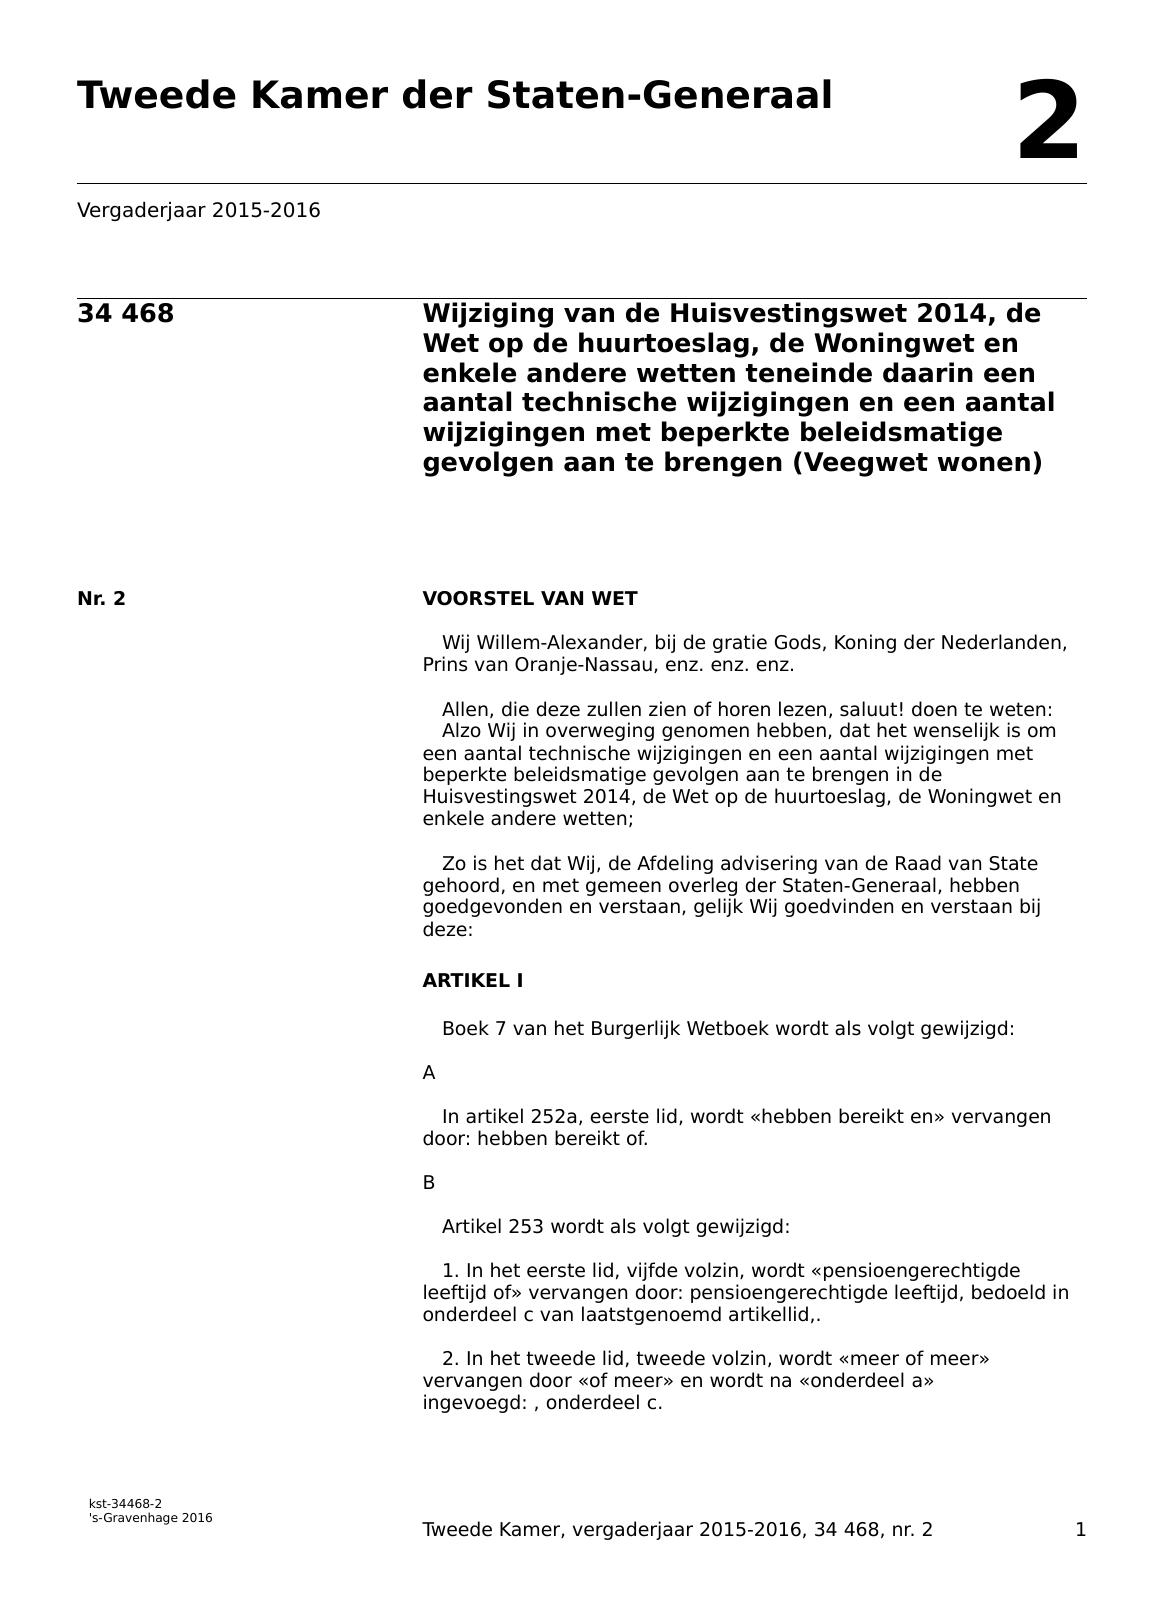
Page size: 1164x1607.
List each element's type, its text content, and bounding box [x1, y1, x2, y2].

table_header Tweede Kamer der Staten-Generaal [77, 59, 886, 183]
subtitle ARTIKEL I [422, 970, 1087, 992]
text Allen, die deze zullen zien of horen lezen, saluut! doen te weten: [422, 698, 1087, 720]
subtitle Nr. 2 VOORSTEL VAN WET [77, 588, 1087, 610]
text Zo is het dat Wij, de Afdeling advisering van de Raad van State gehoord, en met gemeen overleg der Staten-Generaal, hebben goedgevonden en verstaan, gelijk Wij goedvinden en verstaan bij deze: [422, 852, 1087, 940]
text 's-Gravenhage 2016 [88, 1511, 323, 1525]
text B [422, 1172, 1087, 1194]
text 2. In het tweede lid, tweede volzin, wordt «meer of meer» vervangen door «of meer» en wordt na «onderdeel a» ingevoegd: , onderdeel c. [422, 1348, 1087, 1414]
subtitle 34 468 Wijziging van de Huisvestingswet 2014, de Wet op de huurtoeslag, de Woningwet en enkele andere wetten teneinde daarin een aantal technische wijzigingen en een aantal wijzigingen met beperkte beleidsmatige gevolgen aan te brengen (Veegwet wonen) [77, 299, 1087, 477]
text Artikel 253 wordt als volgt gewijzigd: [422, 1216, 1087, 1238]
text Wij Willem-Alexander, bij de gratie Gods, Koning der Nederlanden, Prins van Oranje-Nassau, enz. enz. enz. [422, 632, 1087, 676]
table_header 2 [886, 59, 1087, 183]
table_cell Vergaderjaar 2015-2016 [77, 184, 1087, 298]
text Alzo Wij in overweging genomen hebben, dat het wenselijk is om een aantal technische wijzigingen en een aantal wijzigingen met beperkte beleidsmatige gevolgen aan te brengen in de Huisvestingswet 2014, de Wet op de huurtoeslag, de Woningwet en enkele andere wetten; [422, 720, 1087, 830]
text In artikel 252a, eerste lid, wordt «hebben bereikt en» vervangen door: hebben bereikt of. [422, 1106, 1087, 1150]
text A [422, 1062, 1087, 1083]
text kst-34468-2 [88, 1497, 323, 1511]
text 1. In het eerste lid, vijfde volzin, wordt «pensioengerechtigde leeftijd of» vervangen door: pensioengerechtigde leeftijd, bedoeld in onderdeel c van laatstgenoemd artikellid,. [422, 1260, 1087, 1326]
text Boek 7 van het Burgerlijk Wetboek wordt als volgt gewijzigd: [422, 1017, 1087, 1039]
